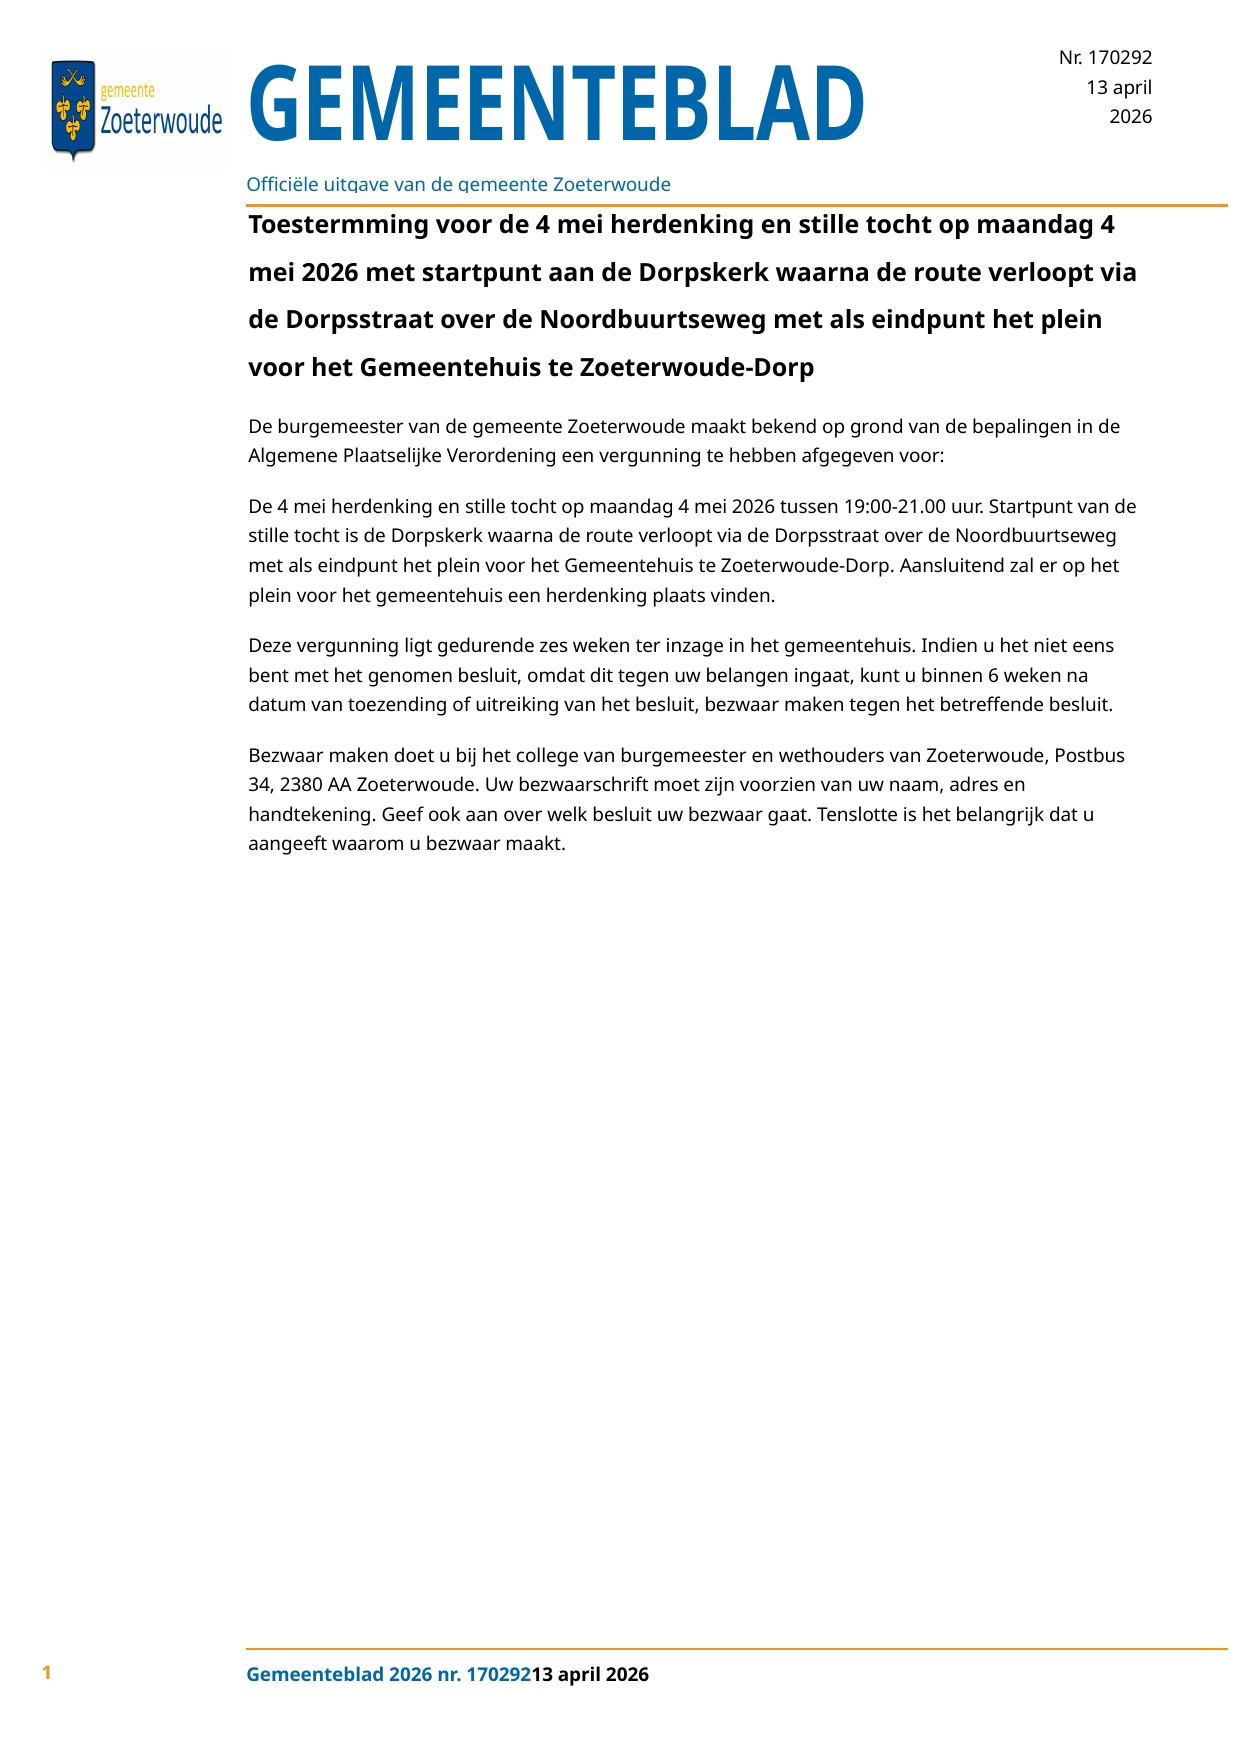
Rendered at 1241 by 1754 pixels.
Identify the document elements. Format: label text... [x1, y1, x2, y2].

text De burgemeester van de gemeente Zoeterwoude maakt bekend op grond van de bepalingen in de Algemene Plaatselijke Verordening een vergunning te hebben afgegeven voor: [248, 413, 1152, 468]
picture [41, 47, 231, 172]
text Deze vergunning ligt gedurende zes weken ter inzage in het gemeentehuis. Indien u het niet eens bent met het genomen besluit, omdat dit tegen uw belangen ingaat, kunt u binnen 6 weken na datum van toezending of uitreiking van het besluit, bezwaar maken tegen het betreffende besluit. [248, 632, 1152, 717]
text Bezwaar maken doet u bij het college van burgemeester en wethouders van Zoeterwoude, Postbus 34, 2380 AA Zoeterwoude. Uw bezwaarschrift moet zijn voorzien van uw naam, adres en handtekening. Geef ook aan over welk besluit uw bezwaar gaat. Tenslotte is het belangrijk dat u aangeeft waarom u bezwaar maakt. [248, 742, 1152, 856]
text De 4 mei herdenking en stille tocht op maandag 4 mei 2026 tussen 19:00-21.00 uur. Startpunt van de stille tocht is de Dorpskerk waarna de route verloopt via de Dorpsstraat over de Noordbuurtseweg met als eindpunt het plein voor het Gemeentehuis te Zoeterwoude-Dorp. Aansluitend zal er op het plein voor het gemeentehuis een herdenking plaats vinden. [248, 493, 1152, 608]
text Toestermming voor de 4 mei herdenking en stille tocht op maandag 4 mei 2026 met startpunt aan de Dorpskerk waarna de route verloopt via de Dorpsstraat over de Noordbuurtseweg met als eindpunt het plein voor het Gemeentehuis te Zoeterwoude-Dorp [248, 207, 1152, 384]
